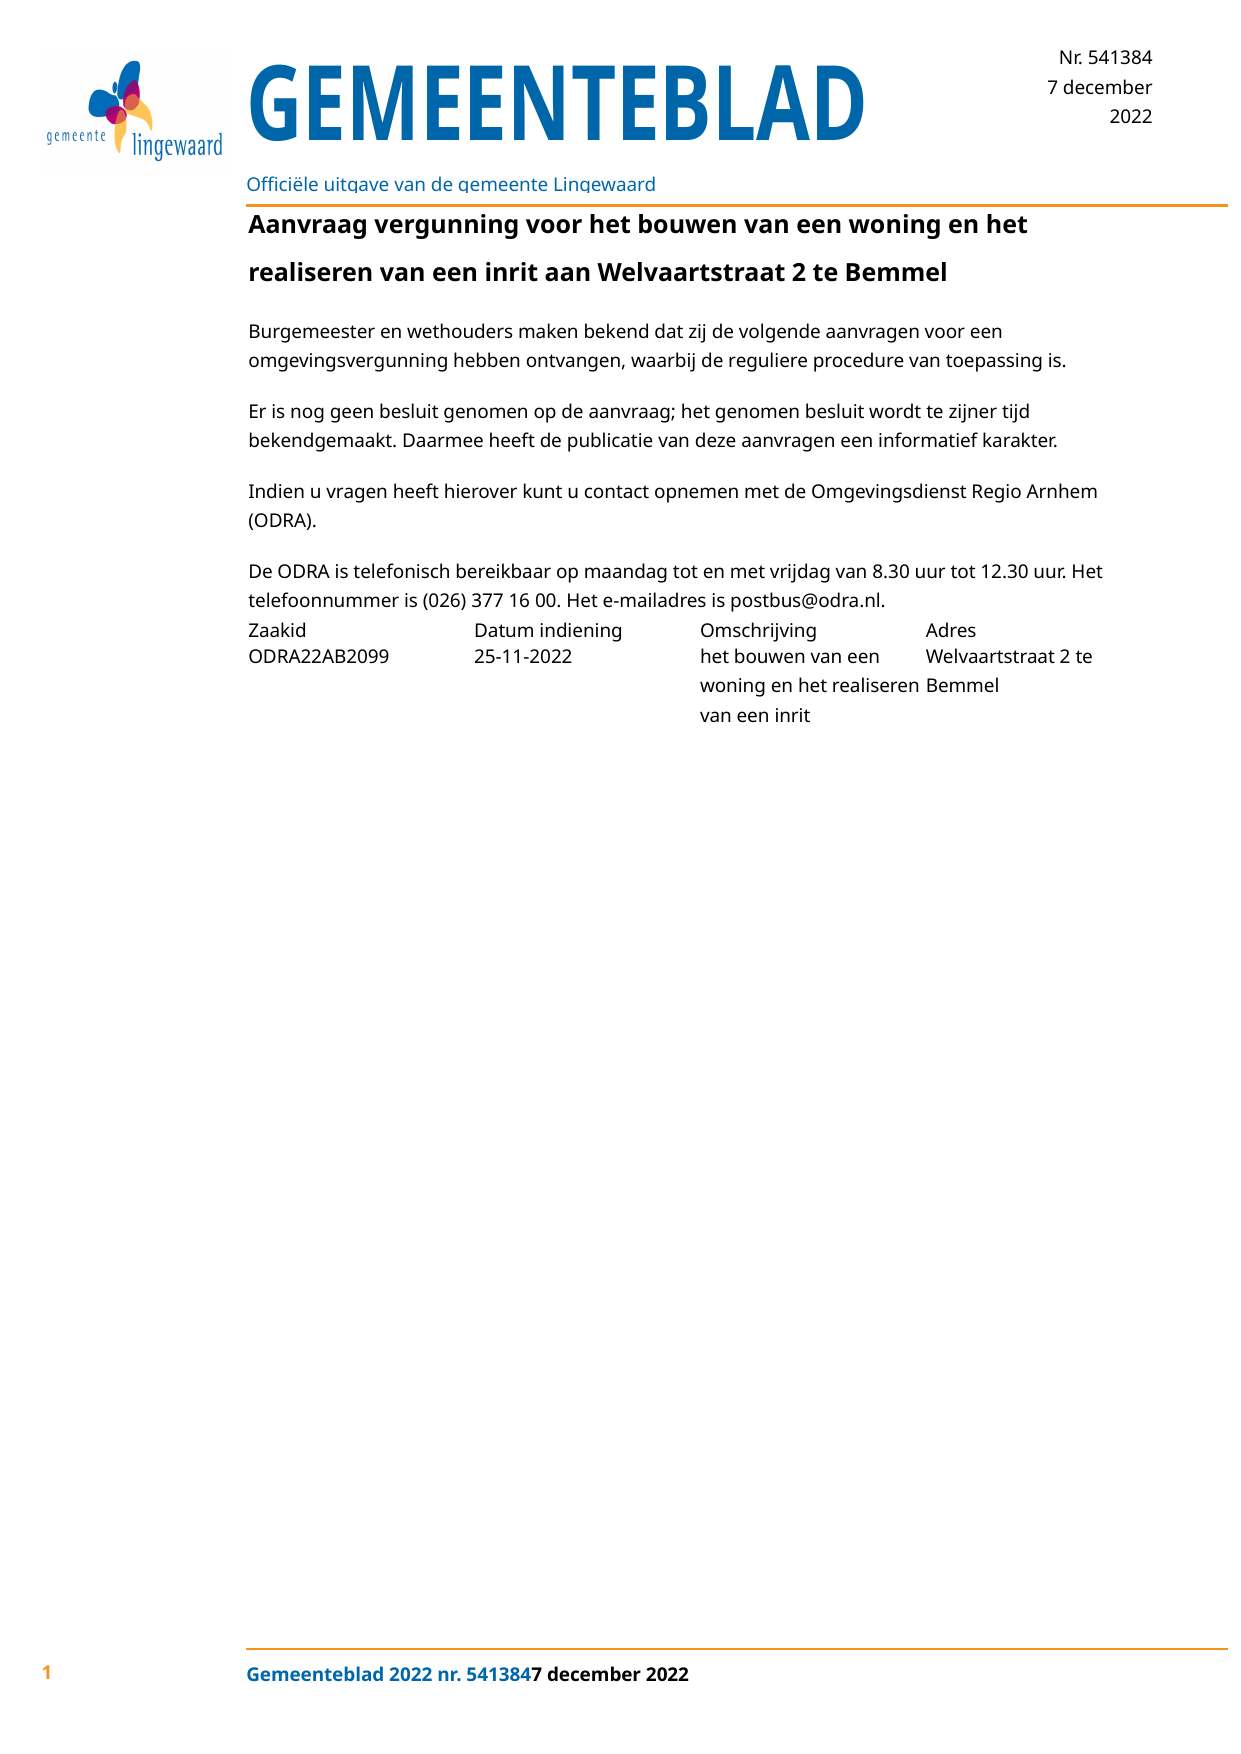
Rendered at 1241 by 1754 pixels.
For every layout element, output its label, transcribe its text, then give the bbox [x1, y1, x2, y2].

text Indien u vragen heeft hierover kunt u contact opnemen met de Omgevingsdienst Regio Arnhem (ODRA). [248, 478, 1152, 533]
text Burgemeester en wethouders maken bekend dat zij de volgende aanvragen voor een omgevingsvergunning hebben ontvangen, waarbij de reguliere procedure van toepassing is. [248, 318, 1152, 373]
table_header Zaakid [248, 617, 474, 643]
table_cell 25-11-2022 [474, 643, 700, 728]
text Aanvraag vergunning voor het bouwen van een woning en het realiseren van een inrit aan Welvaartstraat 2 te Bemmel [248, 207, 1152, 288]
text Er is nog geen besluit genomen op de aanvraag; het genomen besluit wordt te zijner tijd bekendgemaakt. Daarmee heeft de publicatie van deze aanvragen een informatief karakter. [248, 398, 1152, 453]
table_header Omschrijving [700, 617, 926, 643]
table_header Adres [926, 617, 1152, 643]
table_cell ODRA22AB2099 [248, 643, 474, 728]
table_header Datum indiening [474, 617, 700, 643]
table_cell het bouwen van een woning en het realiseren van een inrit [700, 643, 926, 728]
table_cell Welvaartstraat 2 te Bemmel [926, 643, 1152, 728]
text De ODRA is telefonisch bereikbaar op maandag tot en met vrijdag van 8.30 uur tot 12.30 uur. Het telefoonnummer is (026) 377 16 00. Het e-mailadres is postbus@odra.nl. [248, 558, 1152, 613]
picture [41, 47, 231, 172]
